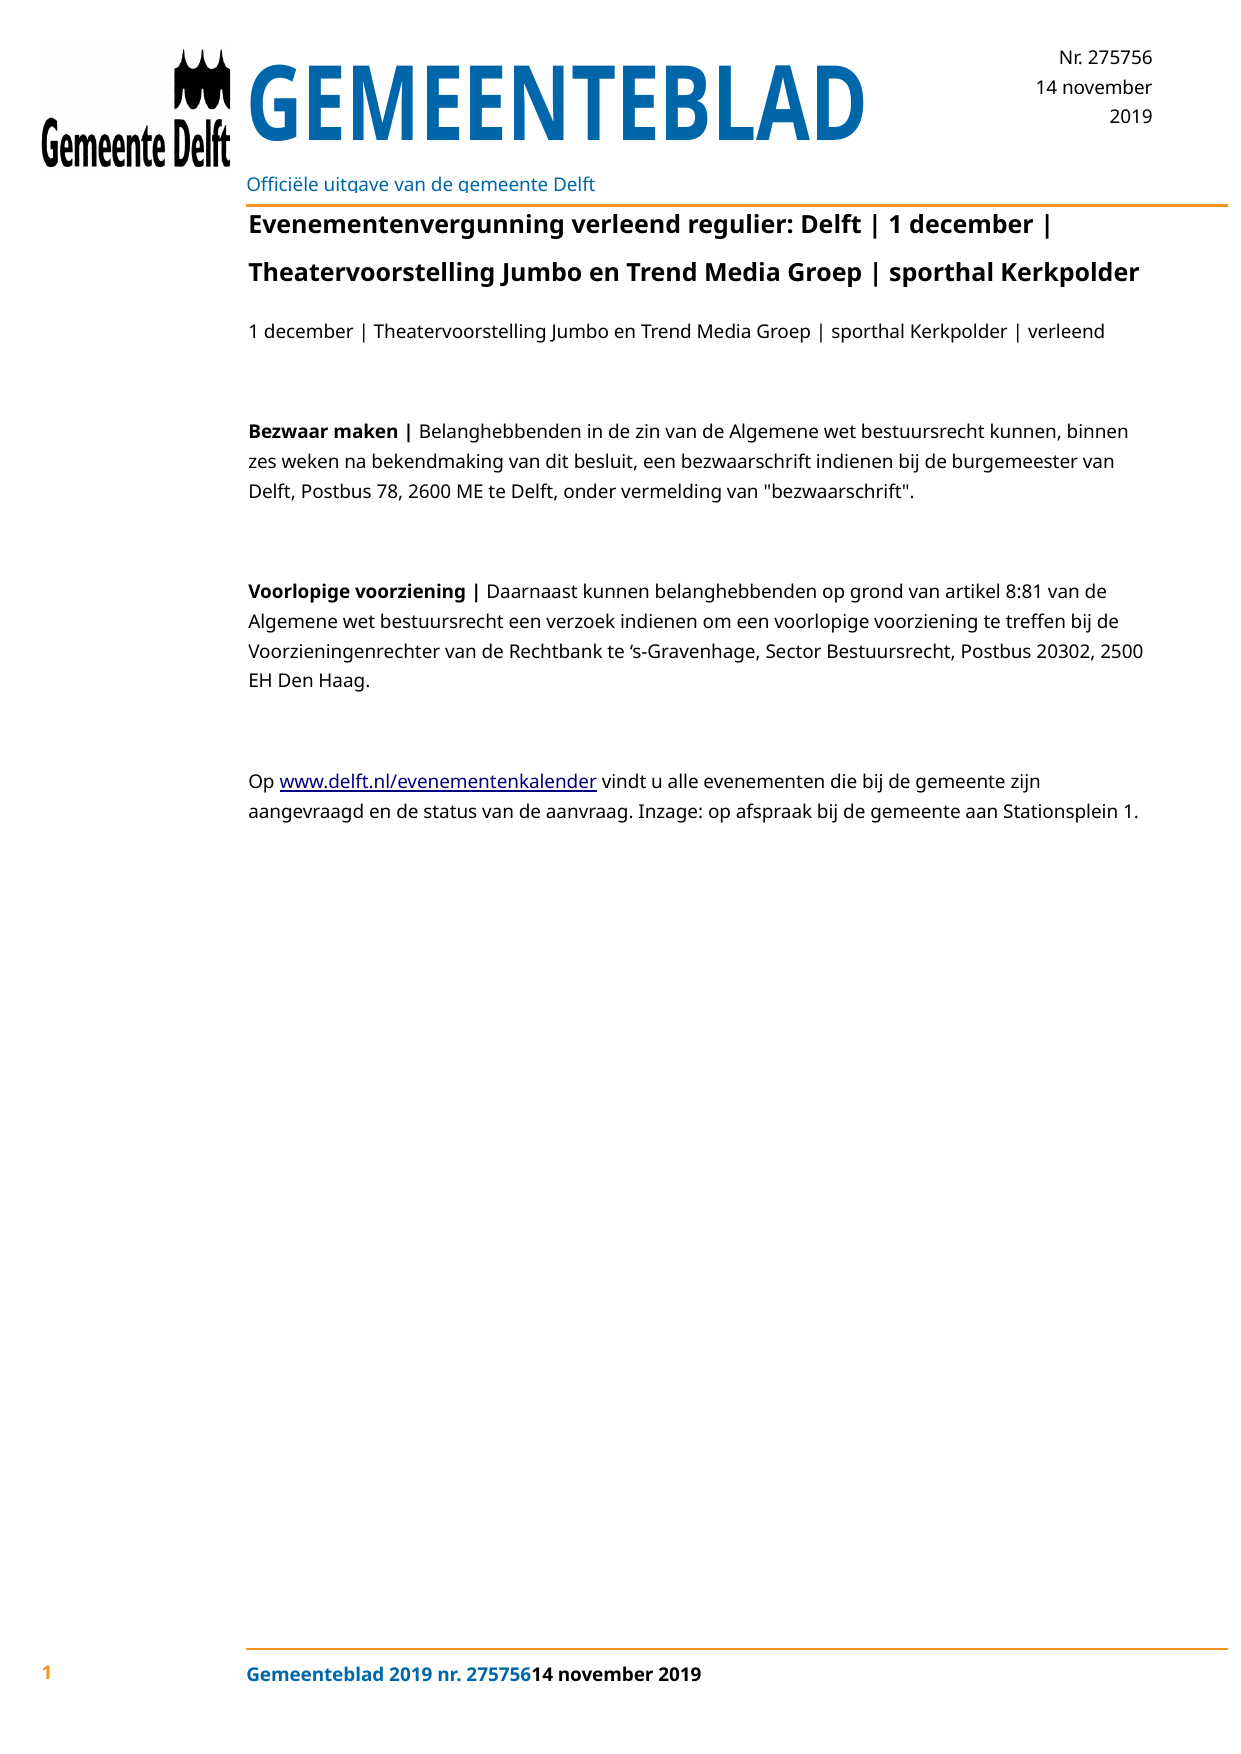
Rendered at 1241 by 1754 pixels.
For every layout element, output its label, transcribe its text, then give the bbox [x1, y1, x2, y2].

text Op www.delft.nl/evenementenkalender vindt u alle evenementen die bij de gemeente zijn aangevraagd en de status van de aanvraag. Inzage: op afspraak bij de gemeente aan Stationsplein 1. [248, 768, 1152, 824]
text Voorlopige voorziening | Daarnaast kunnen belanghebbenden op grond van artikel 8:81 van de Algemene wet bestuursrecht een verzoek indienen om een voorlopige voorziening te treffen bij de Voorzieningenrechter van de Rechtbank te ‘s-Gravenhage, Sector Bestuursrecht, Postbus 20302, 2500 EH Den Haag. [248, 579, 1152, 693]
text Evenementenvergunning verleend regulier: Delft | 1 december | Theatervoorstelling Jumbo en Trend Media Groep | sporthal Kerkpolder [248, 207, 1152, 288]
text Bezwaar maken | Belanghebbenden in de zin van de Algemene wet bestuursrecht kunnen, binnen zes weken na bekendmaking van dit besluit, een bezwaarschrift indienen bij de burgemeester van Delft, Postbus 78, 2600 ME te Delft, onder vermelding van "bezwaarschrift". [248, 419, 1152, 504]
text 1 december | Theatervoorstelling Jumbo en Trend Media Groep | sporthal Kerkpolder | verleend [248, 318, 1152, 344]
picture [41, 47, 231, 172]
